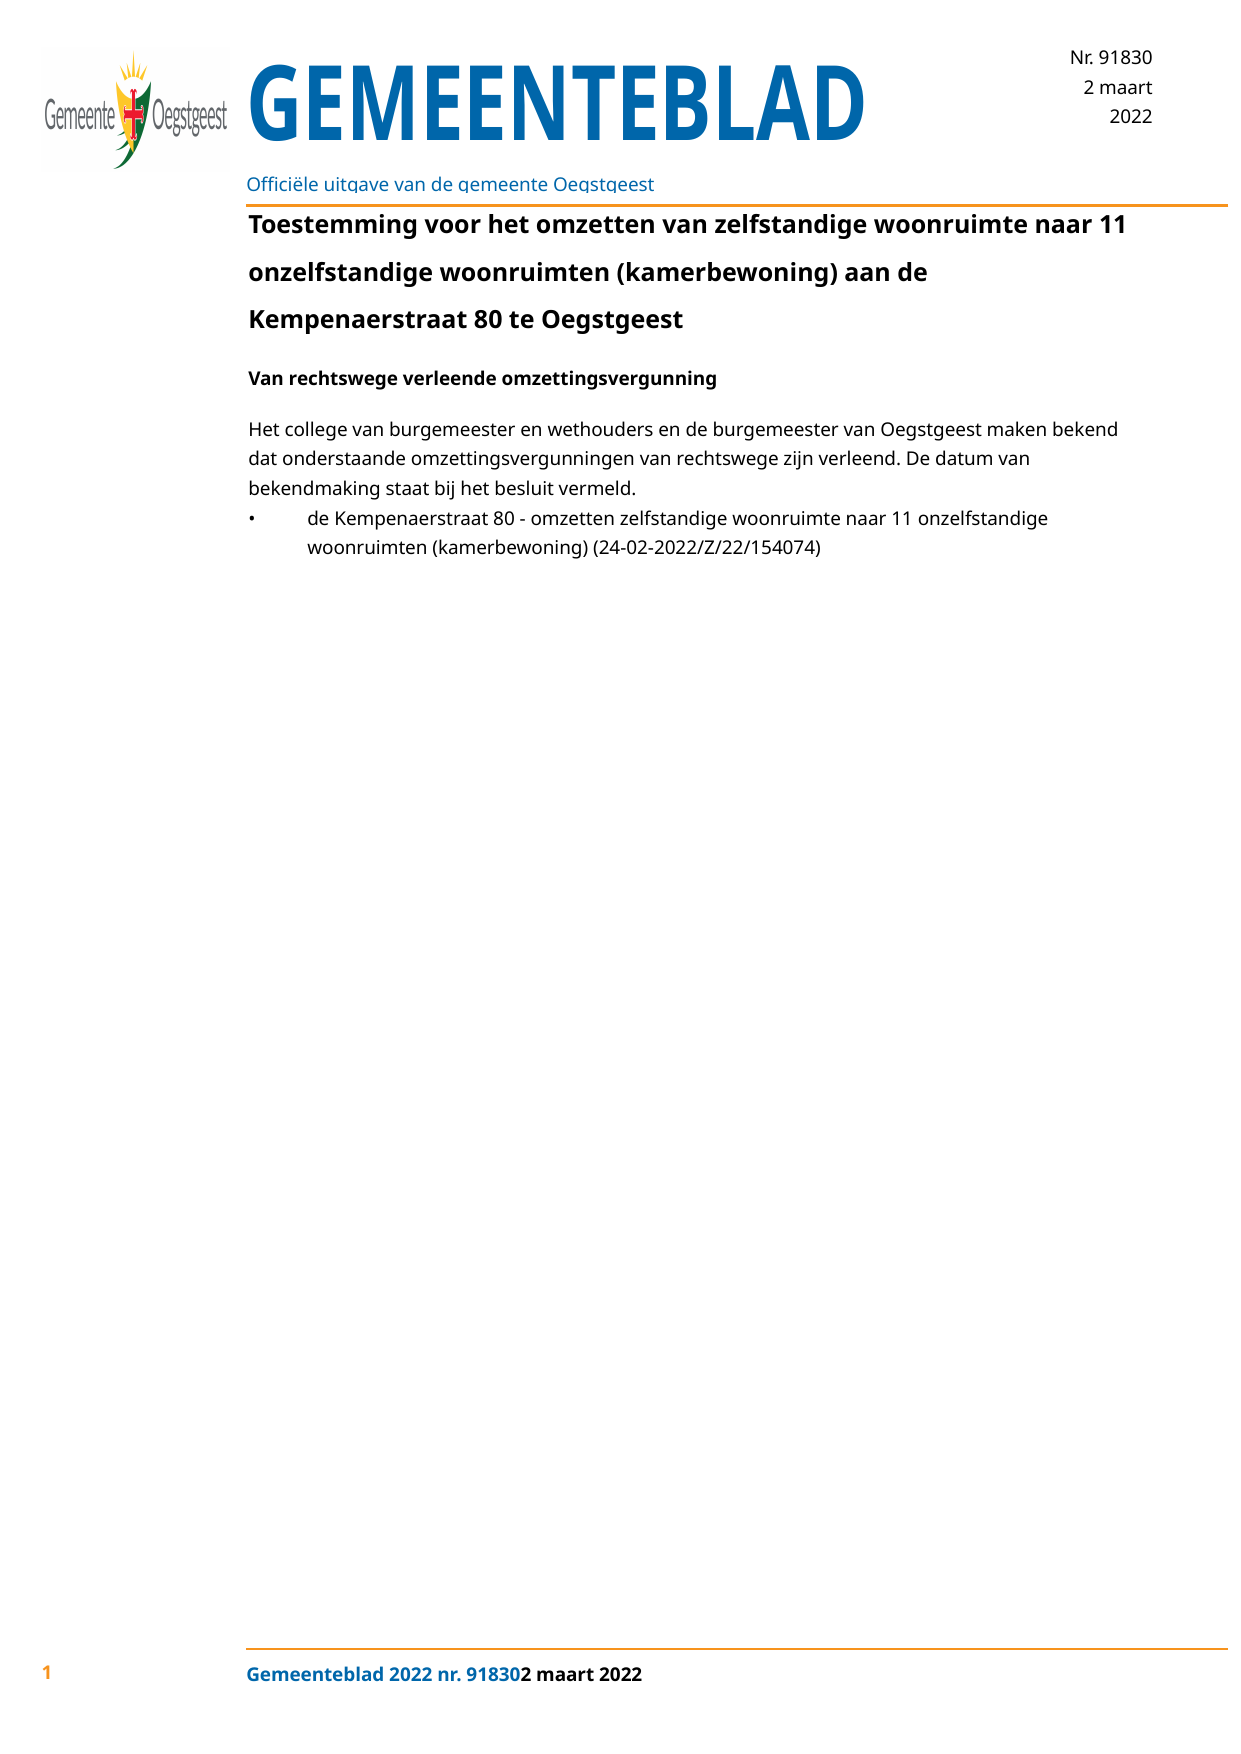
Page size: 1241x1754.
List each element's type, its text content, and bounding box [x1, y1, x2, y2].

list de Kempenaerstraat 80 - omzetten zelfstandige woonruimte naar 11 onzelfstandige woonruimten (kamerbewoning) (24-02-2022/Z/22/154074) [248, 505, 1152, 560]
picture [41, 47, 231, 172]
text Toestemming voor het omzetten van zelfstandige woonruimte naar 11 onzelfstandige woonruimten (kamerbewoning) aan de Kempenaerstraat 80 te Oegstgeest [248, 207, 1152, 336]
text Van rechtswege verleende omzettingsvergunning [248, 366, 1152, 391]
text Het college van burgemeester en wethouders en de burgemeester van Oegstgeest maken bekend dat onderstaande omzettingsvergunningen van rechtswege zijn verleend. De datum van bekendmaking staat bij het besluit vermeld. [248, 416, 1152, 501]
